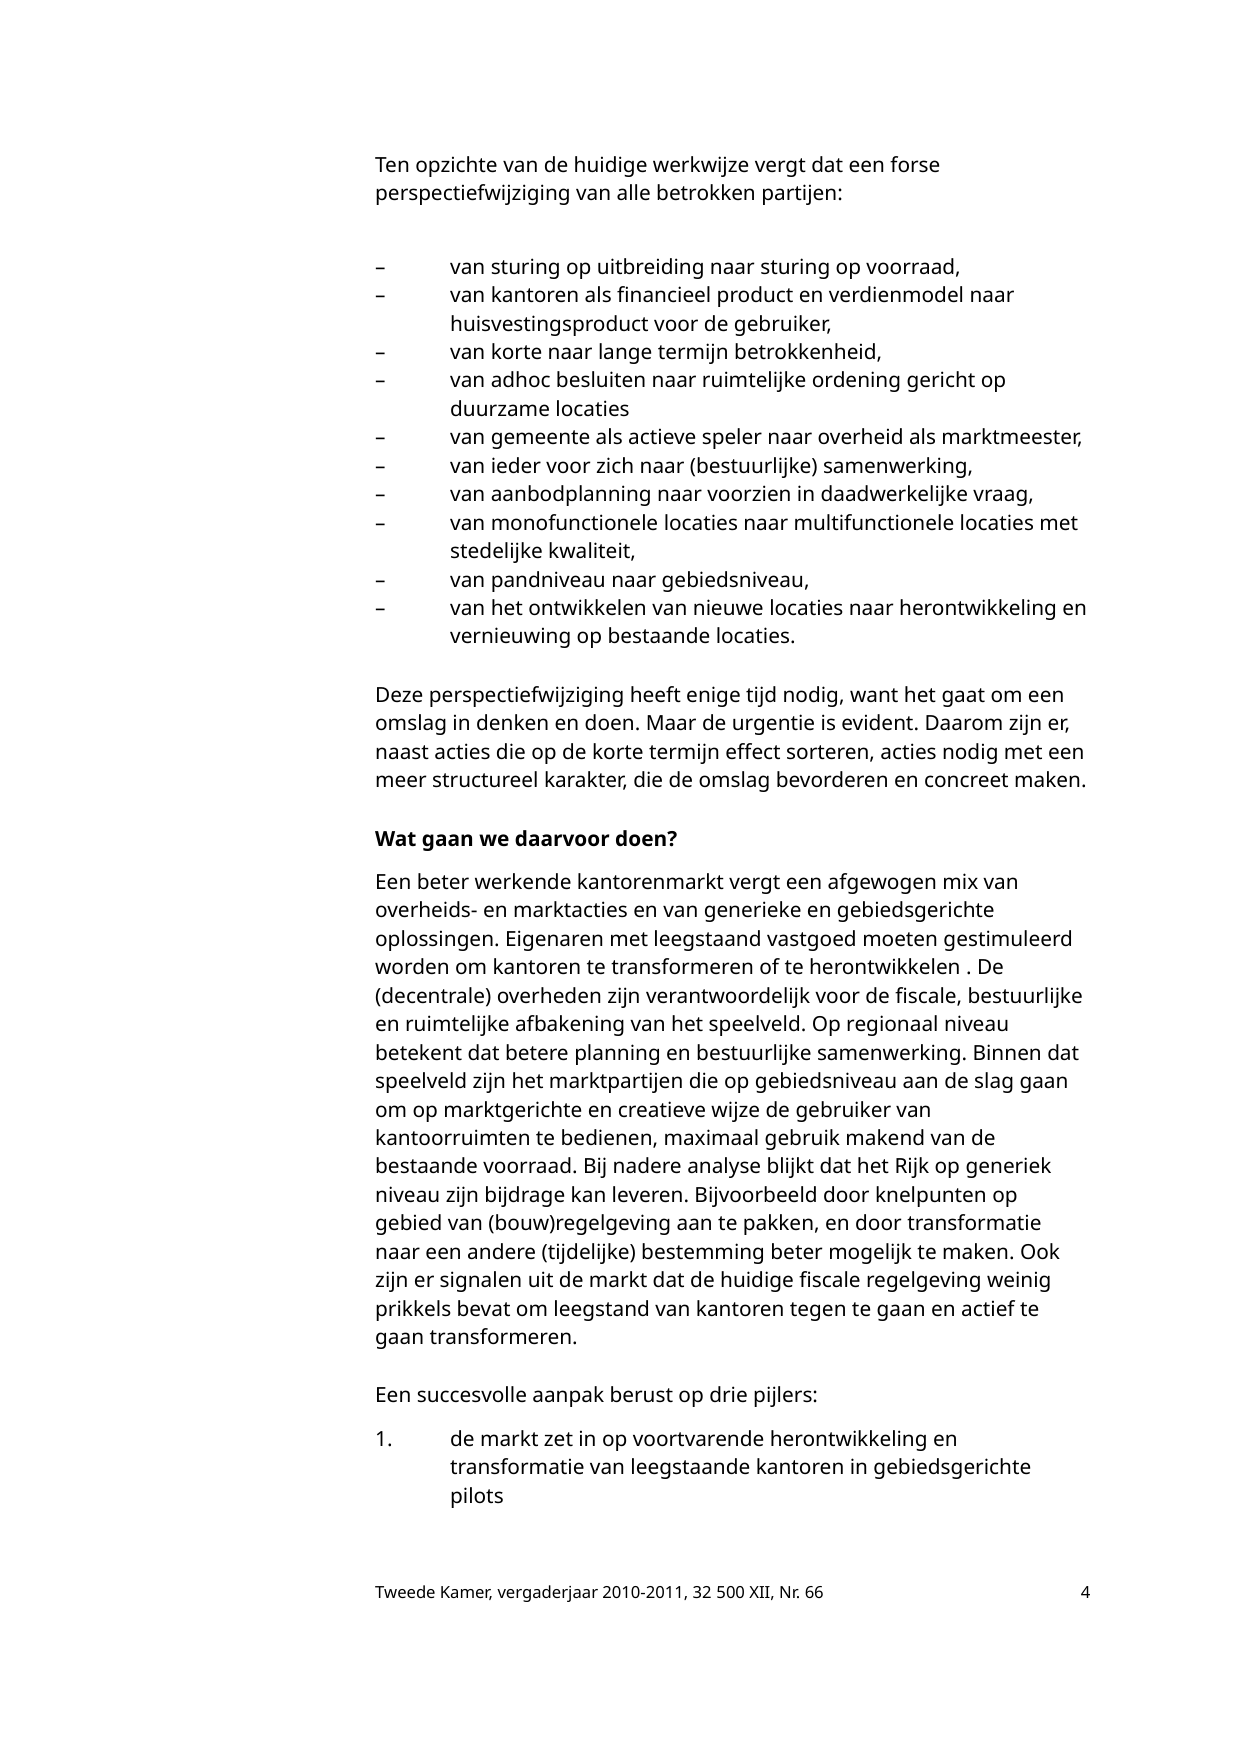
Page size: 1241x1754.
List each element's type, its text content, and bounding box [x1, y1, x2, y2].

list van adhoc besluiten naar ruimtelijke ordening gericht op duurzame locaties [375, 366, 1090, 422]
list van pandniveau naar gebiedsniveau, [375, 565, 1090, 593]
text Een beter werkende kantorenmarkt vergt een afgewogen mix van overheids- en marktacties en van generieke en gebiedsgerichte oplossingen. Eigenaren met leegstaand vastgoed moeten gestimuleerd worden om kantoren te transformeren of te herontwikkelen . De (decentrale) overheden zijn verantwoordelijk voor de fiscale, bestuurlijke en ruimtelijke afbakening van het speelveld. Op regionaal niveau betekent dat betere planning en bestuurlijke samenwerking. Binnen dat speelveld zijn het marktpartijen die op gebiedsniveau aan de slag gaan om op marktgerichte en creatieve wijze de gebruiker van kantoorruimten te bedienen, maximaal gebruik makend van de bestaande voorraad. Bij nadere analyse blijkt dat het Rijk op generiek niveau zijn bijdrage kan leveren. Bijvoorbeeld door knelpunten op gebied van (bouw)regelgeving aan te pakken, en door transformatie naar een andere (tijdelijke) bestemming beter mogelijk te maken. Ook zijn er signalen uit de markt dat de huidige fiscale regelgeving weinig prikkels bevat om leegstand van kantoren tegen te gaan en actief te gaan transformeren. [375, 867, 1090, 1351]
list van aanbodplanning naar voorzien in daadwerkelijke vraag, [375, 479, 1090, 508]
list van ieder voor zich naar (bestuurlijke) samenwerking, [375, 451, 1090, 479]
text Wat gaan we daarvoor doen? [375, 824, 1090, 852]
list de markt zet in op voortvarende herontwikkeling en transformatie van leegstaande kantoren in gebiedsgerichte pilots [375, 1424, 1090, 1509]
text Ten opzichte van de huidige werkwijze vergt dat een forse perspectiefwijziging van alle betrokken partijen: [375, 150, 1090, 207]
list van sturing op uitbreiding naar sturing op voorraad, [375, 252, 1090, 280]
list van monofunctionele locaties naar multifunctionele locaties met stedelijke kwaliteit, [375, 508, 1090, 565]
list van het ontwikkelen van nieuwe locaties naar herontwikkeling en vernieuwing op bestaande locaties. [375, 593, 1090, 650]
list van korte naar lange termijn betrokkenheid, [375, 337, 1090, 366]
list van gemeente als actieve speler naar overheid als marktmeester, [375, 422, 1090, 451]
text Deze perspectiefwijziging heeft enige tijd nodig, want het gaat om een omslag in denken en doen. Maar de urgentie is evident. Daarom zijn er, naast acties die op de korte termijn effect sorteren, acties nodig met een meer structureel karakter, die de omslag bevorderen en concreet maken. [375, 680, 1090, 794]
list van kantoren als financieel product en verdienmodel naar huisvestingsproduct voor de gebruiker, [375, 280, 1090, 337]
text Een succesvolle aanpak berust op drie pijlers: [375, 1381, 1090, 1409]
